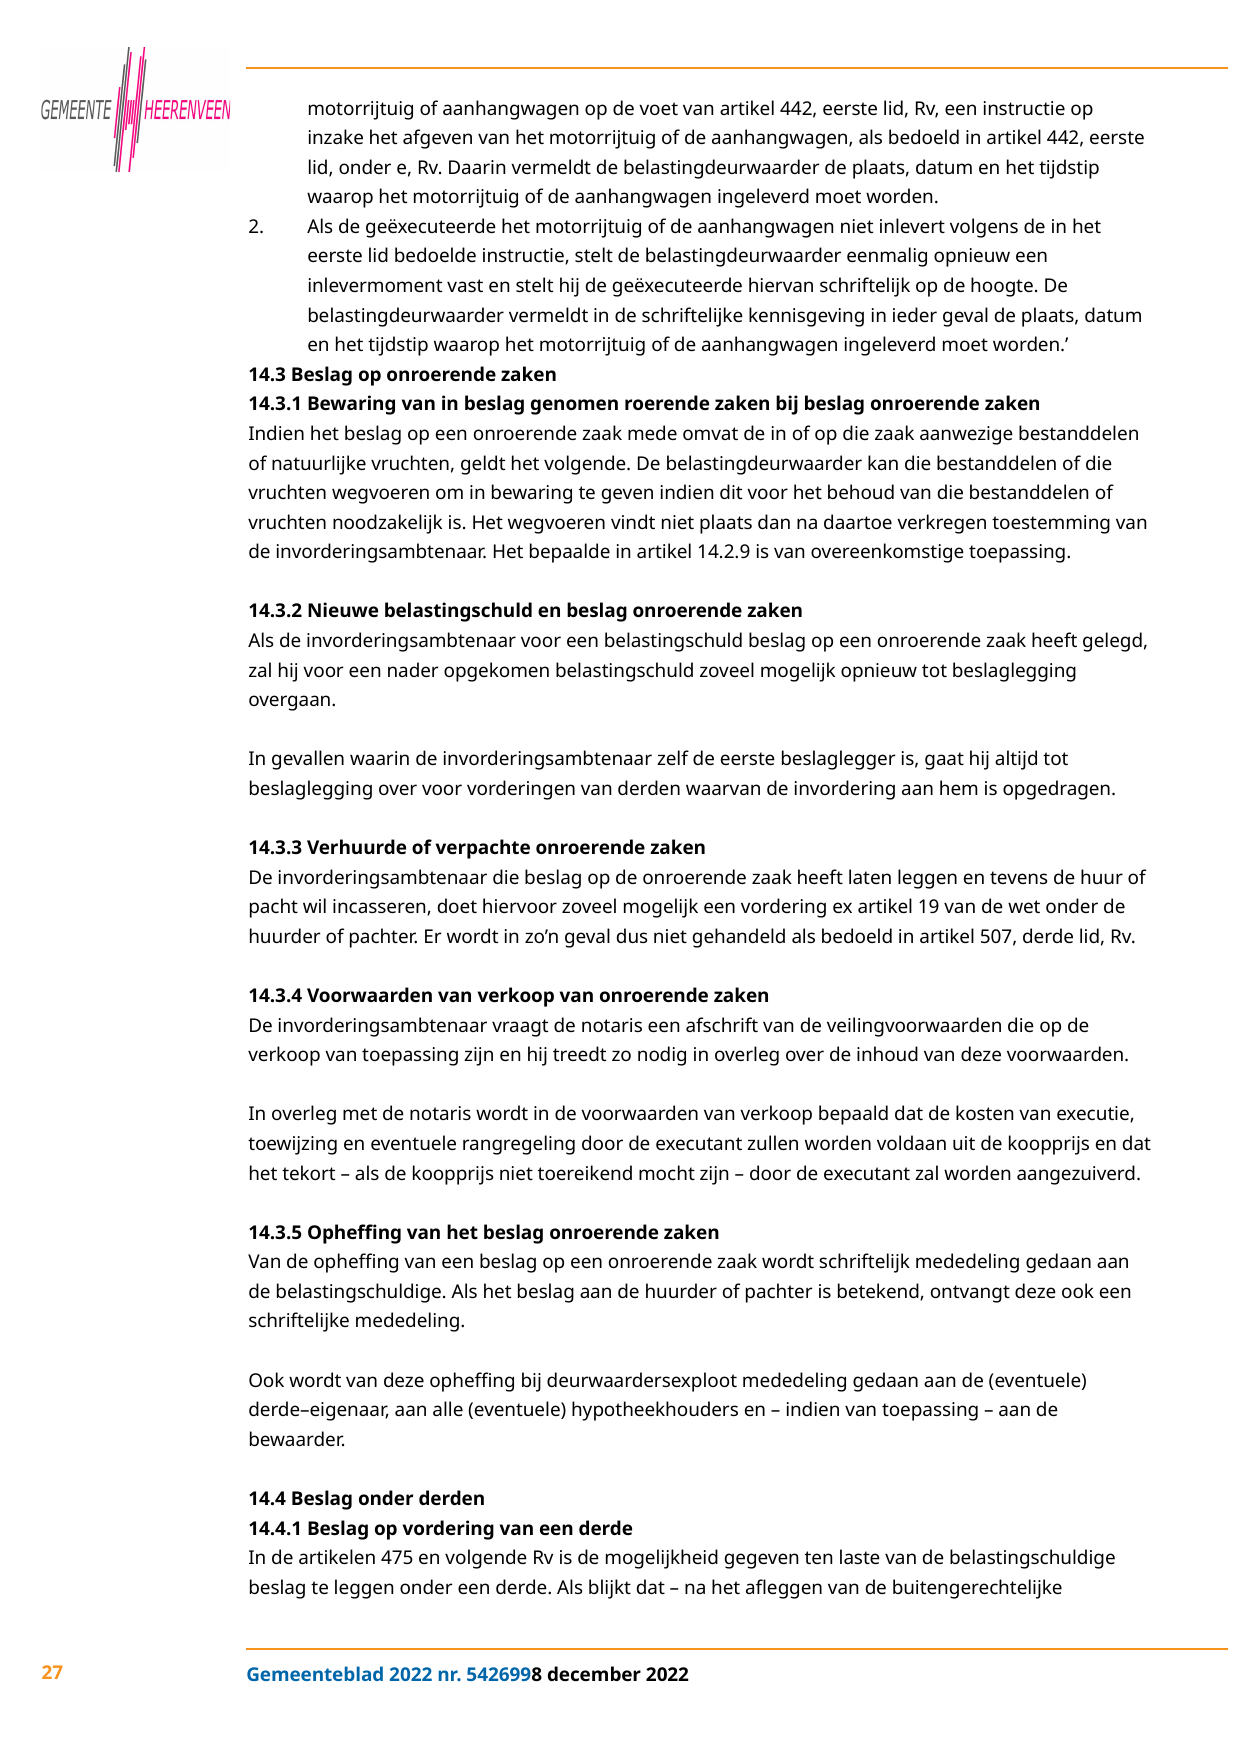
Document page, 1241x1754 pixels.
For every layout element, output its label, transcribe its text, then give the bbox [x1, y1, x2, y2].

text 14.3.5 Opheffing van het beslag onroerende zaken [248, 1219, 1152, 1245]
text Van de opheffing van een beslag op een onroerende zaak wordt schriftelijk mededeling gedaan aan de belastingschuldige. Als het beslag aan de huurder of pachter is betekend, ontvangt deze ook een schriftelijke mededeling. [248, 1248, 1152, 1333]
picture [41, 47, 231, 172]
text 14.4 Beslag onder derden [248, 1485, 1152, 1511]
text Als de invorderingsambtenaar voor een belastingschuld beslag op een onroerende zaak heeft gelegd, zal hij voor een nader opgekomen belastingschuld zoveel mogelijk opnieuw tot beslaglegging overgaan. [248, 627, 1152, 712]
text 14.3.1 Bewaring van in beslag genomen roerende zaken bij beslag onroerende zaken [248, 391, 1152, 416]
text Indien het beslag op een onroerende zaak mede omvat de in of op die zaak aanwezige bestanddelen of natuurlijke vruchten, geldt het volgende. De belastingdeurwaarder kan die bestanddelen of die vruchten wegvoeren om in bewaring te geven indien dit voor het behoud van die bestanddelen of vruchten noodzakelijk is. Het wegvoeren vindt niet plaats dan na daartoe verkregen toestemming van de invorderingsambtenaar. Het bepaalde in artikel 14.2.9 is van overeenkomstige toepassing. [248, 420, 1152, 564]
text 14.3.3 Verhuurde of verpachte onroerende zaken [248, 834, 1152, 860]
text 14.3.2 Nieuwe belastingschuld en beslag onroerende zaken [248, 598, 1152, 623]
list Als de geëxecuteerde het motorrijtuig of de aanhangwagen niet inlevert volgens de in het eerste lid bedoelde instructie, stelt de belastingdeurwaarder eenmalig opnieuw een inlevermoment vast en stelt hij de geëxecuteerde hiervan schriftelijk op de hoogte. De belastingdeurwaarder vermeldt in de schriftelijke kennisgeving in ieder geval de plaats, datum en het tijdstip waarop het motorrijtuig of de aanhangwagen ingeleverd moet worden.’ [248, 213, 1152, 357]
text De invorderingsambtenaar die beslag op de onroerende zaak heeft laten leggen en tevens de huur of pacht wil incasseren, doet hiervoor zoveel mogelijk een vordering ex artikel 19 van de wet onder de huurder of pachter. Er wordt in zo’n geval dus niet gehandeld als bedoeld in artikel 507, derde lid, Rv. [248, 864, 1152, 949]
text Ook wordt van deze opheffing bij deurwaardersexploot mededeling gedaan aan de (eventuele) derde–eigenaar, aan alle (eventuele) hypotheekhouders en – indien van toepassing – aan de bewaarder. [248, 1367, 1152, 1452]
list motorrijtuig of aanhangwagen op de voet van artikel 442, eerste lid, Rv, een instructie op inzake het afgeven van het motorrijtuig of de aanhangwagen, als bedoeld in artikel 442, eerste lid, onder e, Rv. Daarin vermeldt de belastingdeurwaarder de plaats, datum en het tijdstip waarop het motorrijtuig of de aanhangwagen ingeleverd moet worden. [248, 95, 1152, 209]
text 14.3 Beslag op onroerende zaken [248, 361, 1152, 387]
text In de artikelen 475 en volgende Rv is de mogelijkheid gegeven ten laste van de belastingschuldige beslag te leggen onder een derde. Als blijkt dat – na het afleggen van de buitengerechtelijke [248, 1544, 1152, 1600]
text 14.3.4 Voorwaarden van verkoop van onroerende zaken [248, 982, 1152, 1008]
text In overleg met de notaris wordt in de voorwaarden van verkoop bepaald dat de kosten van executie, toewijzing en eventuele rangregeling door de executant zullen worden voldaan uit de koopprijs en dat het tekort – als de koopprijs niet toereikend mocht zijn – door de executant zal worden aangezuiverd. [248, 1101, 1152, 1186]
text De invorderingsambtenaar vraagt de notaris een afschrift van de veilingvoorwaarden die op de verkoop van toepassing zijn en hij treedt zo nodig in overleg over de inhoud van deze voorwaarden. [248, 1012, 1152, 1067]
text 14.4.1 Beslag op vordering van een derde [248, 1515, 1152, 1541]
text In gevallen waarin de invorderingsambtenaar zelf de eerste beslaglegger is, gaat hij altijd tot beslaglegging over voor vorderingen van derden waarvan de invordering aan hem is opgedragen. [248, 746, 1152, 801]
